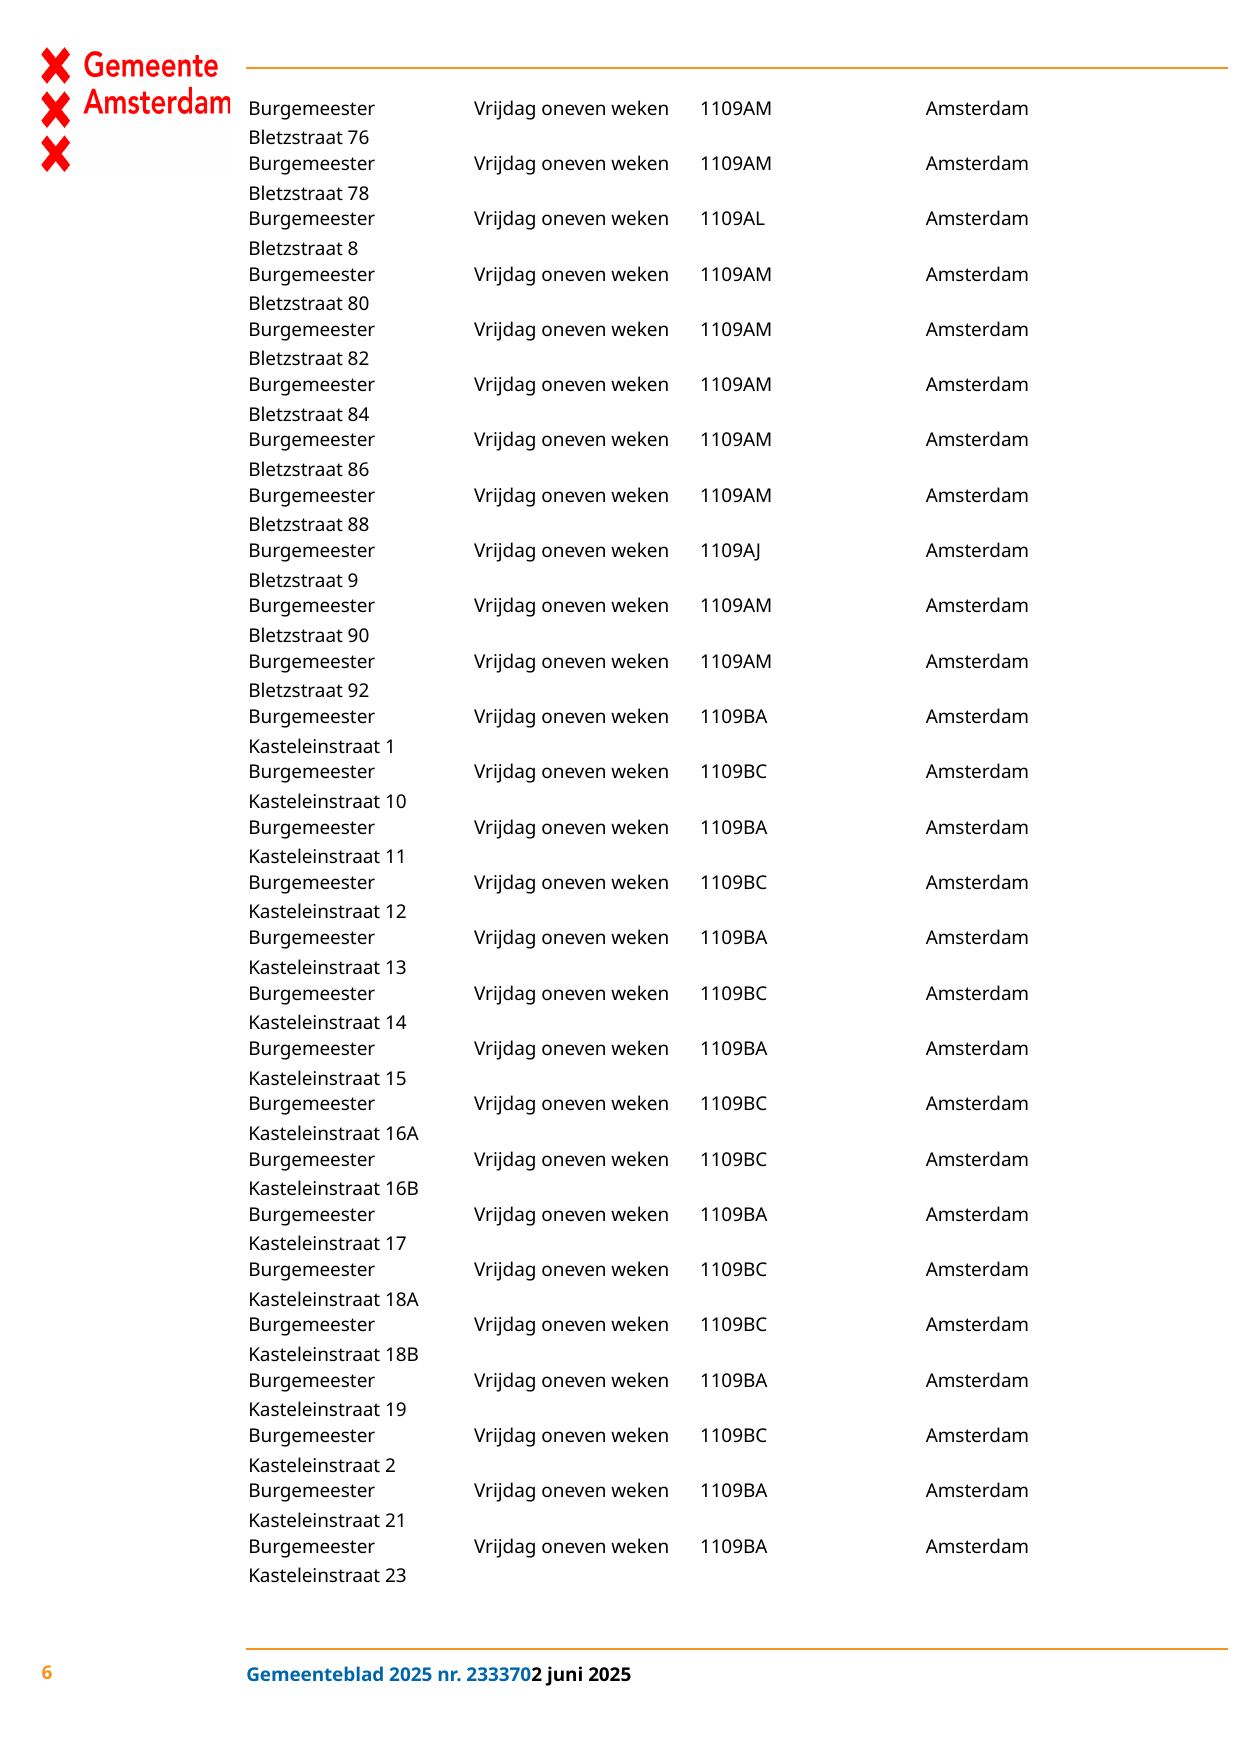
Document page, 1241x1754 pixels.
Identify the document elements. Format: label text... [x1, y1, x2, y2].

table_cell Vrijdag oneven weken [474, 1035, 700, 1090]
table_cell Amsterdam [926, 814, 1152, 869]
table_cell Burgemeester Kasteleinstraat 12 [248, 869, 474, 924]
table_cell Vrijdag oneven weken [474, 593, 700, 648]
table_cell Burgemeester Kasteleinstraat 1 [248, 703, 474, 758]
table_cell Burgemeester Kasteleinstraat 16B [248, 1146, 474, 1201]
table_cell Vrijdag oneven weken [474, 1367, 700, 1422]
table_cell Vrijdag oneven weken [474, 261, 700, 316]
table_cell 1109AM [700, 150, 926, 205]
table_cell Amsterdam [926, 703, 1152, 758]
table_cell Vrijdag oneven weken [474, 1478, 700, 1533]
table_cell 1109AM [700, 427, 926, 482]
table_cell Amsterdam [926, 150, 1152, 205]
table_cell 1109BC [700, 980, 926, 1035]
table_cell 1109AM [700, 316, 926, 371]
table_cell Amsterdam [926, 1422, 1152, 1478]
table_cell Burgemeester Bletzstraat 86 [248, 427, 474, 482]
table_cell 1109BA [700, 925, 926, 980]
table_cell Amsterdam [926, 1035, 1152, 1090]
table_cell Burgemeester Bletzstraat 80 [248, 261, 474, 316]
table_cell 1109AM [700, 261, 926, 316]
table_cell Amsterdam [926, 1256, 1152, 1312]
table_cell Burgemeester Bletzstraat 78 [248, 150, 474, 205]
table_cell Vrijdag oneven weken [474, 869, 700, 924]
table_cell Vrijdag oneven weken [474, 537, 700, 593]
table_cell Vrijdag oneven weken [474, 703, 700, 758]
table_cell Vrijdag oneven weken [474, 759, 700, 814]
table_cell Vrijdag oneven weken [474, 648, 700, 703]
picture [41, 47, 231, 172]
table_cell Burgemeester Kasteleinstraat 16A [248, 1090, 474, 1146]
table_cell Amsterdam [926, 1533, 1152, 1588]
table_cell Burgemeester Kasteleinstraat 15 [248, 1035, 474, 1090]
table_cell Burgemeester Bletzstraat 9 [248, 537, 474, 593]
table_cell Burgemeester Kasteleinstraat 11 [248, 814, 474, 869]
table_cell Amsterdam [926, 316, 1152, 371]
table_cell Vrijdag oneven weken [474, 980, 700, 1035]
table_cell Burgemeester Kasteleinstraat 23 [248, 1533, 474, 1588]
table_cell 1109AJ [700, 537, 926, 593]
table_cell 1109AM [700, 593, 926, 648]
table_cell 1109BC [700, 1422, 926, 1478]
table_cell 1109AM [700, 371, 926, 427]
table_cell 1109BC [700, 759, 926, 814]
table_cell 1109BC [700, 1312, 926, 1367]
table_cell Amsterdam [926, 869, 1152, 924]
table_cell Vrijdag oneven weken [474, 371, 700, 427]
table_cell Amsterdam [926, 95, 1152, 150]
table_cell Amsterdam [926, 925, 1152, 980]
table_cell Amsterdam [926, 759, 1152, 814]
table_cell Burgemeester Bletzstraat 82 [248, 316, 474, 371]
table_cell 1109BC [700, 1146, 926, 1201]
table_cell Vrijdag oneven weken [474, 1312, 700, 1367]
table_cell Burgemeester Bletzstraat 84 [248, 371, 474, 427]
table_cell Amsterdam [926, 261, 1152, 316]
table_cell Vrijdag oneven weken [474, 1090, 700, 1146]
table_cell Vrijdag oneven weken [474, 814, 700, 869]
table_cell Amsterdam [926, 1478, 1152, 1533]
table_cell Burgemeester Kasteleinstraat 21 [248, 1478, 474, 1533]
table_cell 1109BC [700, 869, 926, 924]
table_cell Burgemeester Kasteleinstraat 17 [248, 1201, 474, 1256]
table_cell Vrijdag oneven weken [474, 1256, 700, 1312]
table_cell Burgemeester Kasteleinstraat 2 [248, 1422, 474, 1478]
table_cell 1109BA [700, 1367, 926, 1422]
table_cell 1109AM [700, 95, 926, 150]
table_cell 1109BA [700, 814, 926, 869]
table_cell Amsterdam [926, 427, 1152, 482]
table_cell Burgemeester Bletzstraat 88 [248, 482, 474, 537]
table_cell Vrijdag oneven weken [474, 1533, 700, 1588]
table_cell 1109BA [700, 1533, 926, 1588]
table_cell 1109AL [700, 205, 926, 261]
table_cell Burgemeester Kasteleinstraat 19 [248, 1367, 474, 1422]
table_cell 1109AM [700, 648, 926, 703]
table_cell Amsterdam [926, 482, 1152, 537]
table_cell Burgemeester Bletzstraat 92 [248, 648, 474, 703]
table_cell Amsterdam [926, 980, 1152, 1035]
table_cell Amsterdam [926, 1090, 1152, 1146]
table_cell Amsterdam [926, 205, 1152, 261]
table_cell 1109BC [700, 1090, 926, 1146]
table_cell Vrijdag oneven weken [474, 1422, 700, 1478]
table_cell 1109BA [700, 703, 926, 758]
table_cell Vrijdag oneven weken [474, 1201, 700, 1256]
table_cell Burgemeester Kasteleinstraat 14 [248, 980, 474, 1035]
table_cell Burgemeester Bletzstraat 90 [248, 593, 474, 648]
table_cell Amsterdam [926, 1201, 1152, 1256]
table_cell Vrijdag oneven weken [474, 316, 700, 371]
table_cell 1109BC [700, 1256, 926, 1312]
table_cell Amsterdam [926, 1367, 1152, 1422]
table_cell Vrijdag oneven weken [474, 1146, 700, 1201]
table_cell Vrijdag oneven weken [474, 150, 700, 205]
table_cell Burgemeester Kasteleinstraat 18A [248, 1256, 474, 1312]
table_cell Amsterdam [926, 1146, 1152, 1201]
table_cell Burgemeester Kasteleinstraat 10 [248, 759, 474, 814]
table_cell 1109BA [700, 1201, 926, 1256]
table_cell Vrijdag oneven weken [474, 925, 700, 980]
table_cell 1109BA [700, 1478, 926, 1533]
table_cell Amsterdam [926, 371, 1152, 427]
table_cell Amsterdam [926, 593, 1152, 648]
table_cell 1109AM [700, 482, 926, 537]
table_cell Vrijdag oneven weken [474, 95, 700, 150]
table_cell Vrijdag oneven weken [474, 205, 700, 261]
table_cell Vrijdag oneven weken [474, 427, 700, 482]
table_cell Burgemeester Kasteleinstraat 13 [248, 925, 474, 980]
table_cell Burgemeester Kasteleinstraat 18B [248, 1312, 474, 1367]
table_cell Amsterdam [926, 648, 1152, 703]
table_cell Vrijdag oneven weken [474, 482, 700, 537]
table_cell Amsterdam [926, 537, 1152, 593]
table_cell Burgemeester Bletzstraat 8 [248, 205, 474, 261]
table_cell Burgemeester Bletzstraat 76 [248, 95, 474, 150]
table_cell 1109BA [700, 1035, 926, 1090]
table_cell Amsterdam [926, 1312, 1152, 1367]
